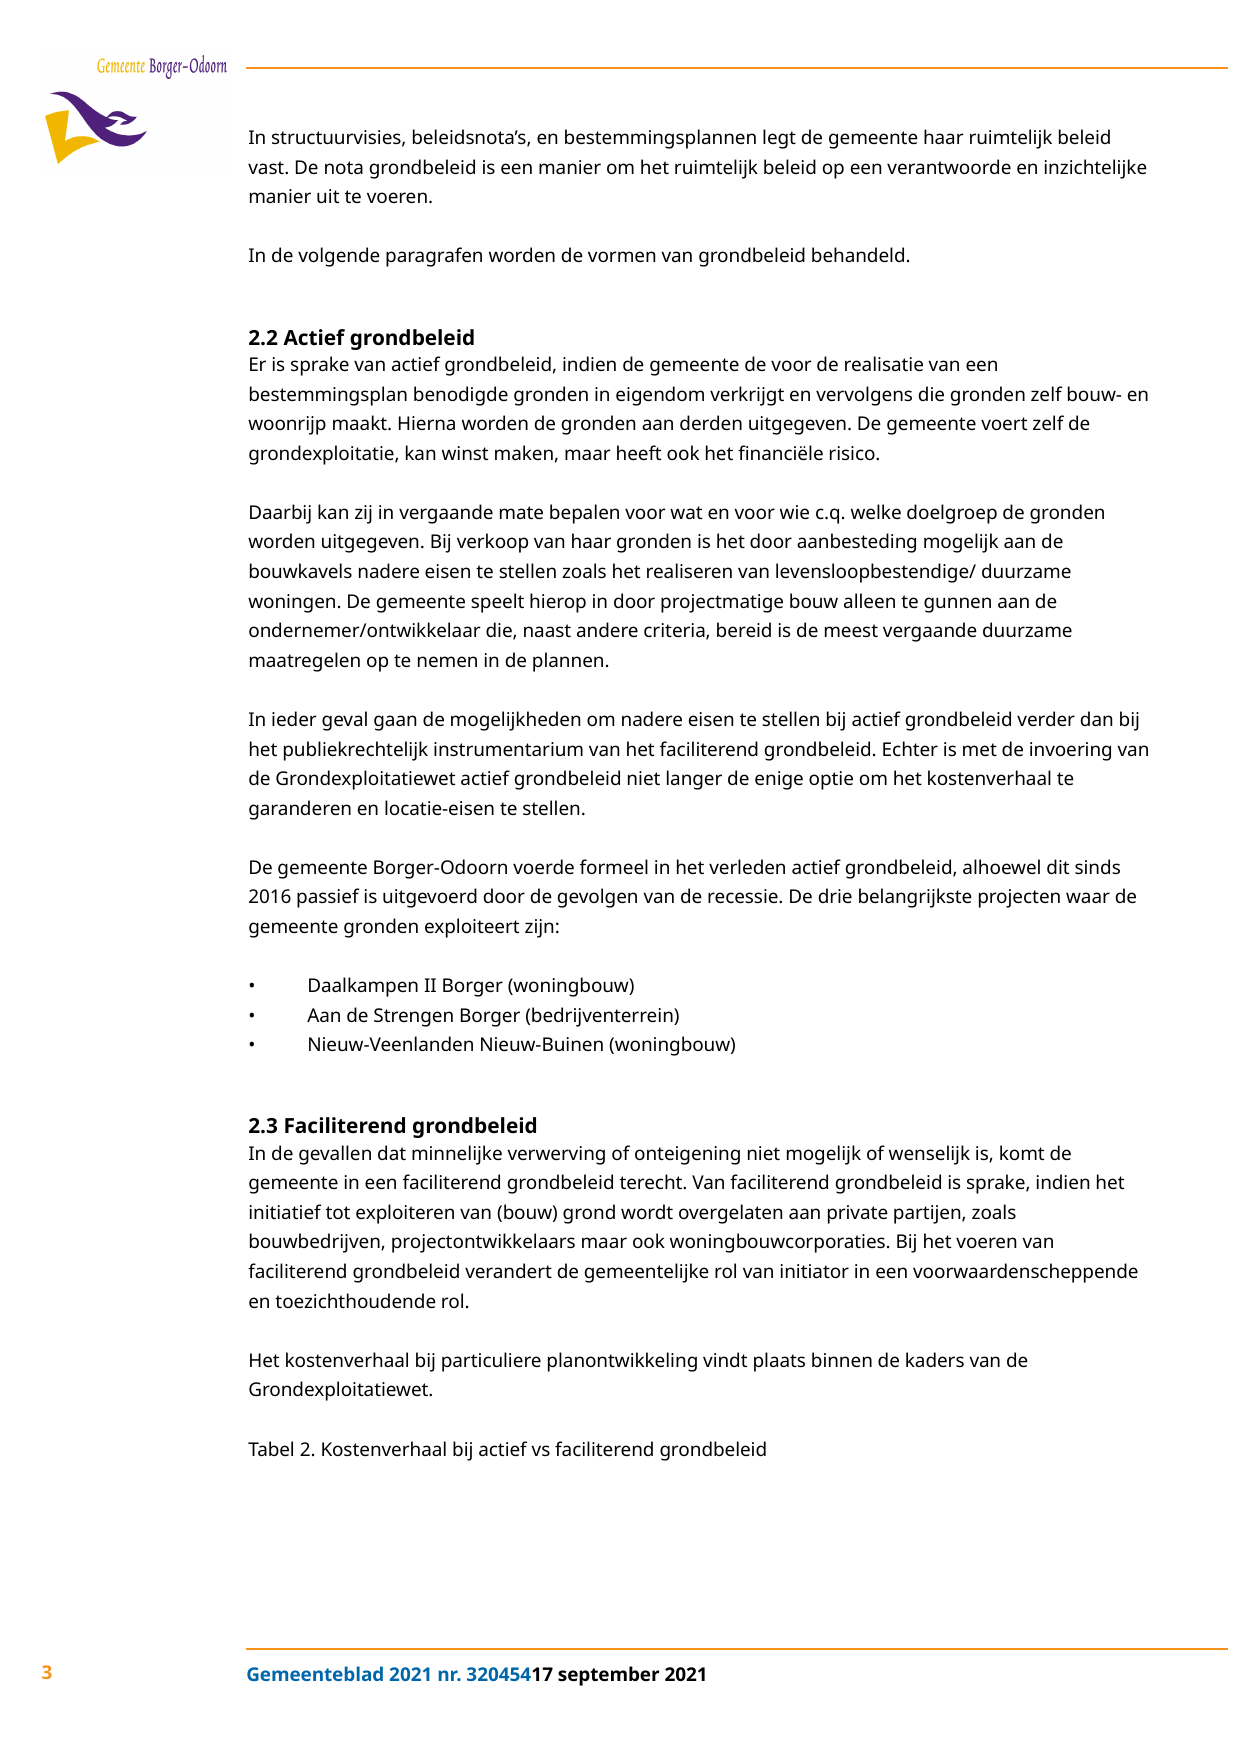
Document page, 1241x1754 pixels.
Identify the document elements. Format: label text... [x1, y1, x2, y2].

text In de volgende paragrafen worden de vormen van grondbeleid behandeld. [248, 243, 1152, 268]
text In de gevallen dat minnelijke verwerving of onteigening niet mogelijk of wenselijk is, komt de gemeente in een faciliterend grondbeleid terecht. Van faciliterend grondbeleid is sprake, indien het initiatief tot exploiteren van (bouw) grond wordt overgelaten aan private partijen, zoals bouwbedrijven, projectontwikkelaars maar ook woningbouwcorporaties. Bij het voeren van faciliterend grondbeleid verandert de gemeentelijke rol van initiator in een voorwaardenscheppende en toezichthoudende rol. [248, 1140, 1152, 1314]
text Tabel 2. Kostenverhaal bij actief vs faciliterend grondbeleid [248, 1436, 1152, 1462]
picture [41, 47, 231, 172]
text De gemeente Borger-Odoorn voerde formeel in het verleden actief grondbeleid, alhoewel dit sinds 2016 passief is uitgevoerd door de gevolgen van de recessie. De drie belangrijkste projecten waar de gemeente gronden exploiteert zijn: [248, 854, 1152, 939]
text In structuurvisies, beleidsnota’s, en bestemmingsplannen legt de gemeente haar ruimtelijk beleid vast. De nota grondbeleid is een manier om het ruimtelijk beleid op een verantwoorde en inzichtelijke manier uit te voeren. [248, 124, 1152, 209]
text 2.2 Actief grondbeleid [248, 323, 1152, 351]
text Er is sprake van actief grondbeleid, indien de gemeente de voor de realisatie van een bestemmingsplan benodigde gronden in eigendom verkrijgt en vervolgens die gronden zelf bouw- en woonrijp maakt. Hierna worden de gronden aan derden uitgegeven. De gemeente voert zelf de grondexploitatie, kan winst maken, maar heeft ook het financiële risico. [248, 351, 1152, 466]
text Het kostenverhaal bij particuliere planontwikkeling vindt plaats binnen de kaders van de Grondexploitatiewet. [248, 1347, 1152, 1402]
text 2.3 Faciliterend grondbeleid [248, 1112, 1152, 1140]
list Aan de Strengen Borger (bedrijventerrein) [248, 1002, 1152, 1028]
text In ieder geval gaan de mogelijkheden om nadere eisen te stellen bij actief grondbeleid verder dan bij het publiekrechtelijk instrumentarium van het faciliterend grondbeleid. Echter is met de invoering van de Grondexploitatiewet actief grondbeleid niet langer de enige optie om het kostenverhaal te garanderen en locatie-eisen te stellen. [248, 706, 1152, 821]
list Nieuw-Veenlanden Nieuw-Buinen (woningbouw) [248, 1032, 1152, 1057]
list Daalkampen II Borger (woningbouw) [248, 972, 1152, 998]
text Daarbij kan zij in vergaande mate bepalen voor wat en voor wie c.q. welke doelgroep de gronden worden uitgegeven. Bij verkoop van haar gronden is het door aanbesteding mogelijk aan de bouwkavels nadere eisen te stellen zoals het realiseren van levensloopbestendige/ duurzame woningen. De gemeente speelt hierop in door projectmatige bouw alleen te gunnen aan de ondernemer/ontwikkelaar die, naast andere criteria, bereid is de meest vergaande duurzame maatregelen op te nemen in de plannen. [248, 499, 1152, 673]
